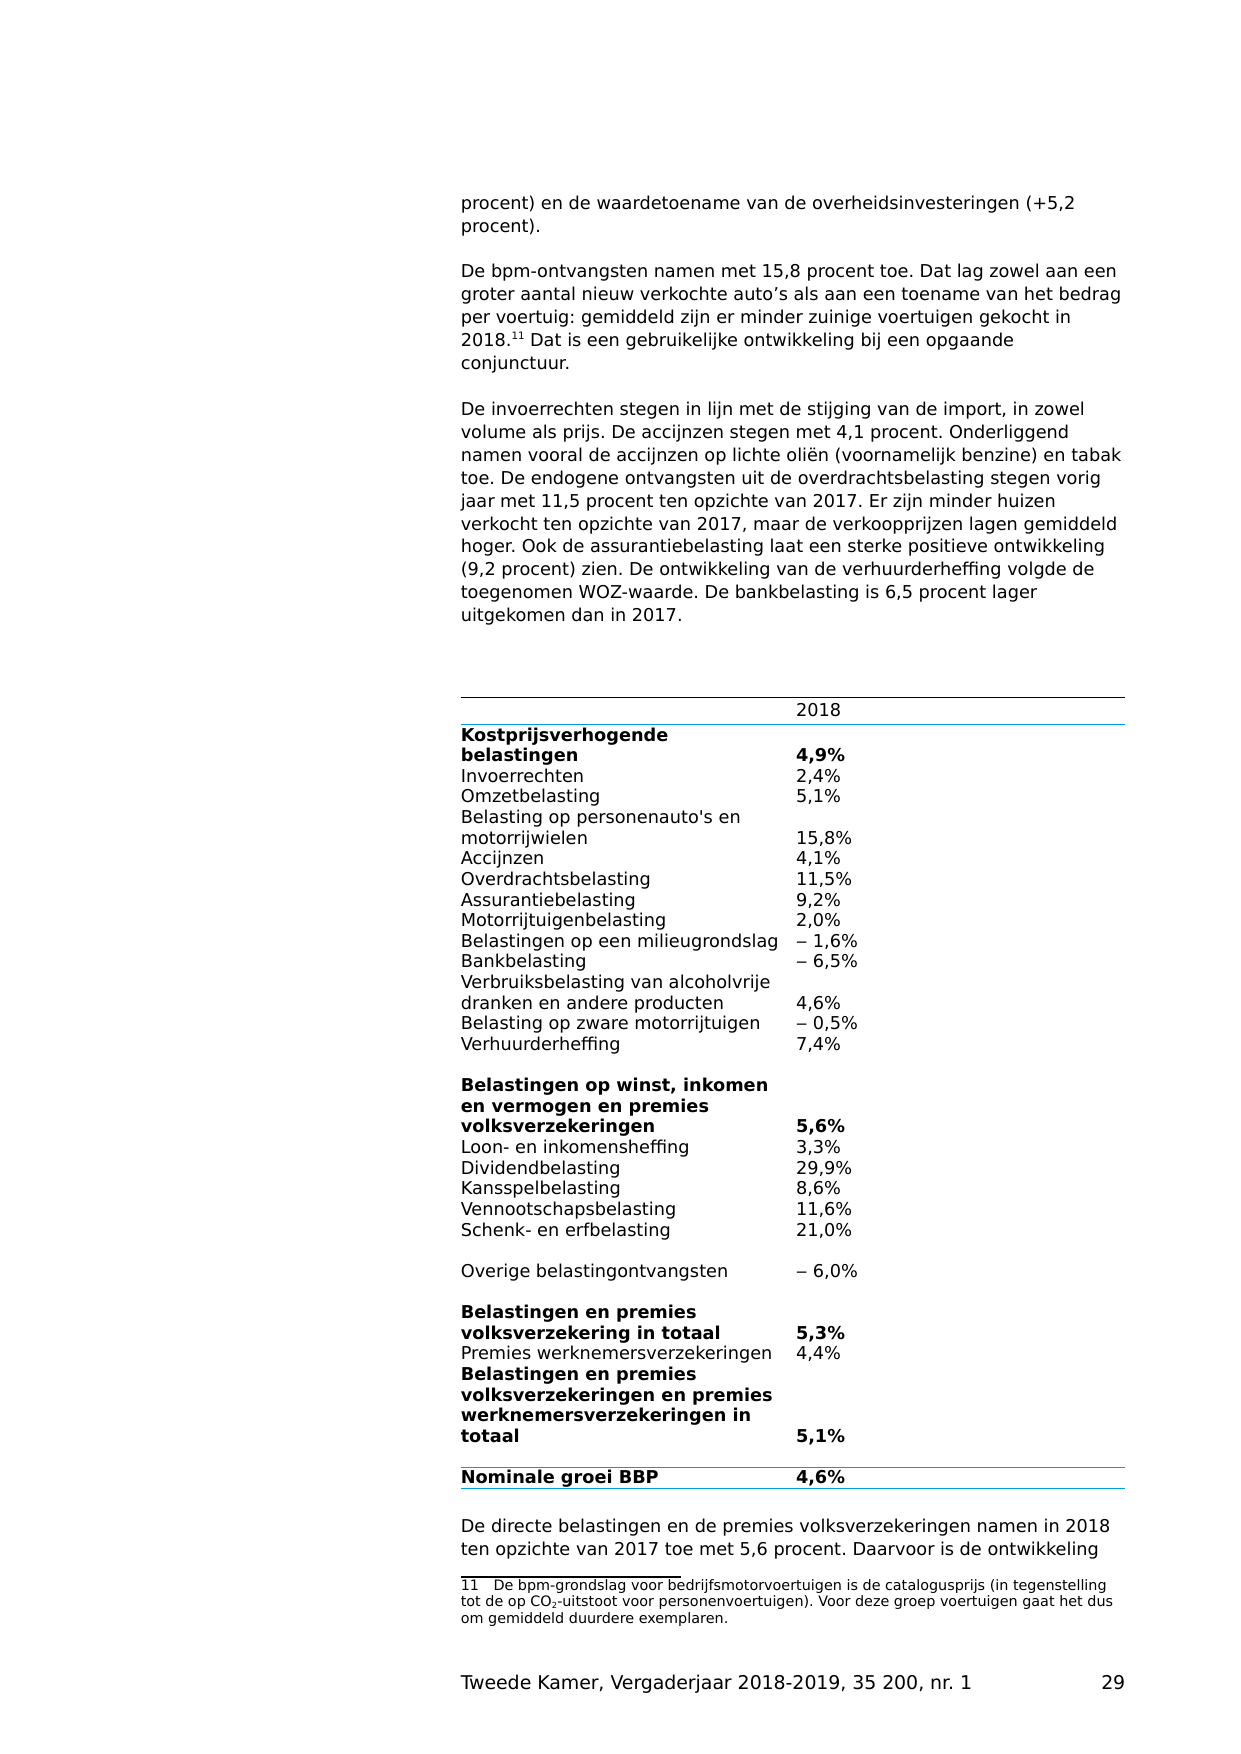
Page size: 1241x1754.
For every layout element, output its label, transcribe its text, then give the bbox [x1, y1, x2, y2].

table_cell 4,4% [793, 1343, 1125, 1364]
table_cell ‒ 0,5% [793, 1013, 1125, 1034]
table_cell Belastingen en premies volksverzekering in totaal [461, 1302, 793, 1343]
table_cell Bankbelasting [461, 951, 793, 972]
table_cell [793, 1446, 1125, 1467]
table_cell [461, 1240, 793, 1261]
table_cell Omzetbelasting [461, 786, 793, 807]
table_cell 5,3% [793, 1302, 1125, 1343]
table_cell [461, 698, 793, 724]
table_cell 29,9% [793, 1158, 1125, 1178]
table_cell Kansspelbelasting [461, 1178, 793, 1199]
table_cell Belasting op zware motorrijtuigen [461, 1013, 793, 1034]
table_cell 8,6% [793, 1178, 1125, 1199]
table_cell Motorrijtuigenbelasting [461, 910, 793, 931]
table_cell 3,3% [793, 1137, 1125, 1158]
table_cell Belastingen op winst, inkomen en vermogen en premies volksverzekeringen [461, 1075, 793, 1137]
text __De bpm-grondslag voor bedrijfsmotorvoertuigen is de catalogusprijs (in tegenstelling tot de op CO2-uitstoot voor personenvoertuigen). Voor deze groep voertuigen gaat het dus om gemiddeld duurdere exemplaren. [461, 1577, 1125, 1627]
table_header Tabel 2.2.6 Endogene ontwikkeling van belasting- en premieontvangsten in 2018 (in procenten) [461, 649, 1125, 697]
table_cell Loon- en inkomensheffing [461, 1137, 793, 1158]
table_cell Accijnzen [461, 848, 793, 869]
text De invoerrechten stegen in lijn met de stijging van de import, in zowel volume als prijs. De accijnzen stegen met 4,1 procent. Onderliggend namen vooral de accijnzen op lichte oliën (voornamelijk benzine) en tabak toe. De endogene ontvangsten uit de overdrachtsbelasting stegen vorig jaar met 11,5 procent ten opzichte van 2017. Er zijn minder huizen verkocht ten opzichte van 2017, maar de verkoopprijzen lagen gemiddeld hoger. Ook de assurantiebelasting laat een sterke positieve ontwikkeling (9,2 procent) zien. De ontwikkeling van de verhuurderheffing volgde de toegenomen WOZ-waarde. De bankbelasting is 6,5 procent lager uitgekomen dan in 2017. [461, 397, 1125, 626]
table_cell Belasting op personenauto's en motorrijwielen [461, 807, 793, 848]
table_cell 11,5% [793, 869, 1125, 889]
table_cell 4,1% [793, 848, 1125, 869]
table_cell Premies werknemersverzekeringen [461, 1343, 793, 1364]
table_cell 5,1% [793, 1364, 1125, 1446]
table_cell Dividendbelasting [461, 1158, 793, 1178]
table_cell Kostprijsverhogende belastingen [461, 725, 793, 766]
table_cell [793, 1281, 1125, 1302]
table_cell Belastingen op een milieugrondslag [461, 931, 793, 951]
table_cell Verhuurderheffing [461, 1034, 793, 1054]
table_cell Overdrachtsbelasting [461, 869, 793, 889]
table_cell 4,6% [793, 1468, 1125, 1488]
table_cell Assurantiebelasting [461, 890, 793, 910]
table_cell 2,4% [793, 766, 1125, 786]
table_cell ‒ 6,5% [793, 951, 1125, 972]
table_cell 9,2% [793, 890, 1125, 910]
table_cell 15,8% [793, 807, 1125, 848]
table_cell [461, 1281, 793, 1302]
table_cell 2,0% [793, 910, 1125, 931]
table_cell Vennootschapsbelasting [461, 1199, 793, 1219]
table_cell [461, 1055, 793, 1075]
table_cell [793, 1240, 1125, 1261]
table_cell 4,9% [793, 725, 1125, 766]
text De bpm-ontvangsten namen met 15,8 procent toe. Dat lag zowel aan een groter aantal nieuw verkochte auto’s als aan een toename van het bedrag per voertuig: gemiddeld zijn er minder zuinige voertuigen gekocht in 2018. Dat is een gebruikelijke ontwikkeling bij een opgaande conjunctuur. [461, 259, 1125, 374]
text De directe belastingen en de premies volksverzekeringen namen in 2018 ten opzichte van 2017 toe met 5,6 procent. Daarvoor is de ontwikkeling [461, 1514, 1125, 1559]
table_cell Overige belastingontvangsten [461, 1261, 793, 1281]
table_cell 21,0% [793, 1220, 1125, 1240]
table_cell 5,1% [793, 786, 1125, 807]
table_cell Nominale groei BBP [461, 1468, 793, 1488]
table_cell 4,6% [793, 972, 1125, 1013]
table_cell 11,6% [793, 1199, 1125, 1219]
table_cell 5,6% [793, 1075, 1125, 1137]
table_cell Schenk- en erfbelasting [461, 1220, 793, 1240]
table_cell Verbruiksbelasting van alcoholvrije dranken en andere producten [461, 972, 793, 1013]
table_cell Belastingen en premies volksverzekeringen en premies werknemersverzekeringen in totaal [461, 1364, 793, 1446]
table_cell Invoerrechten [461, 766, 793, 786]
table_cell [461, 1446, 793, 1467]
table_cell ‒ 6,0% [793, 1261, 1125, 1281]
table_cell 2018 [793, 698, 1125, 724]
text procent) en de waardetoename van de overheidsinvesteringen (+5,2 procent). [461, 191, 1125, 237]
table_cell ‒ 1,6% [793, 931, 1125, 951]
table_cell [793, 1055, 1125, 1075]
table_cell 7,4% [793, 1034, 1125, 1054]
